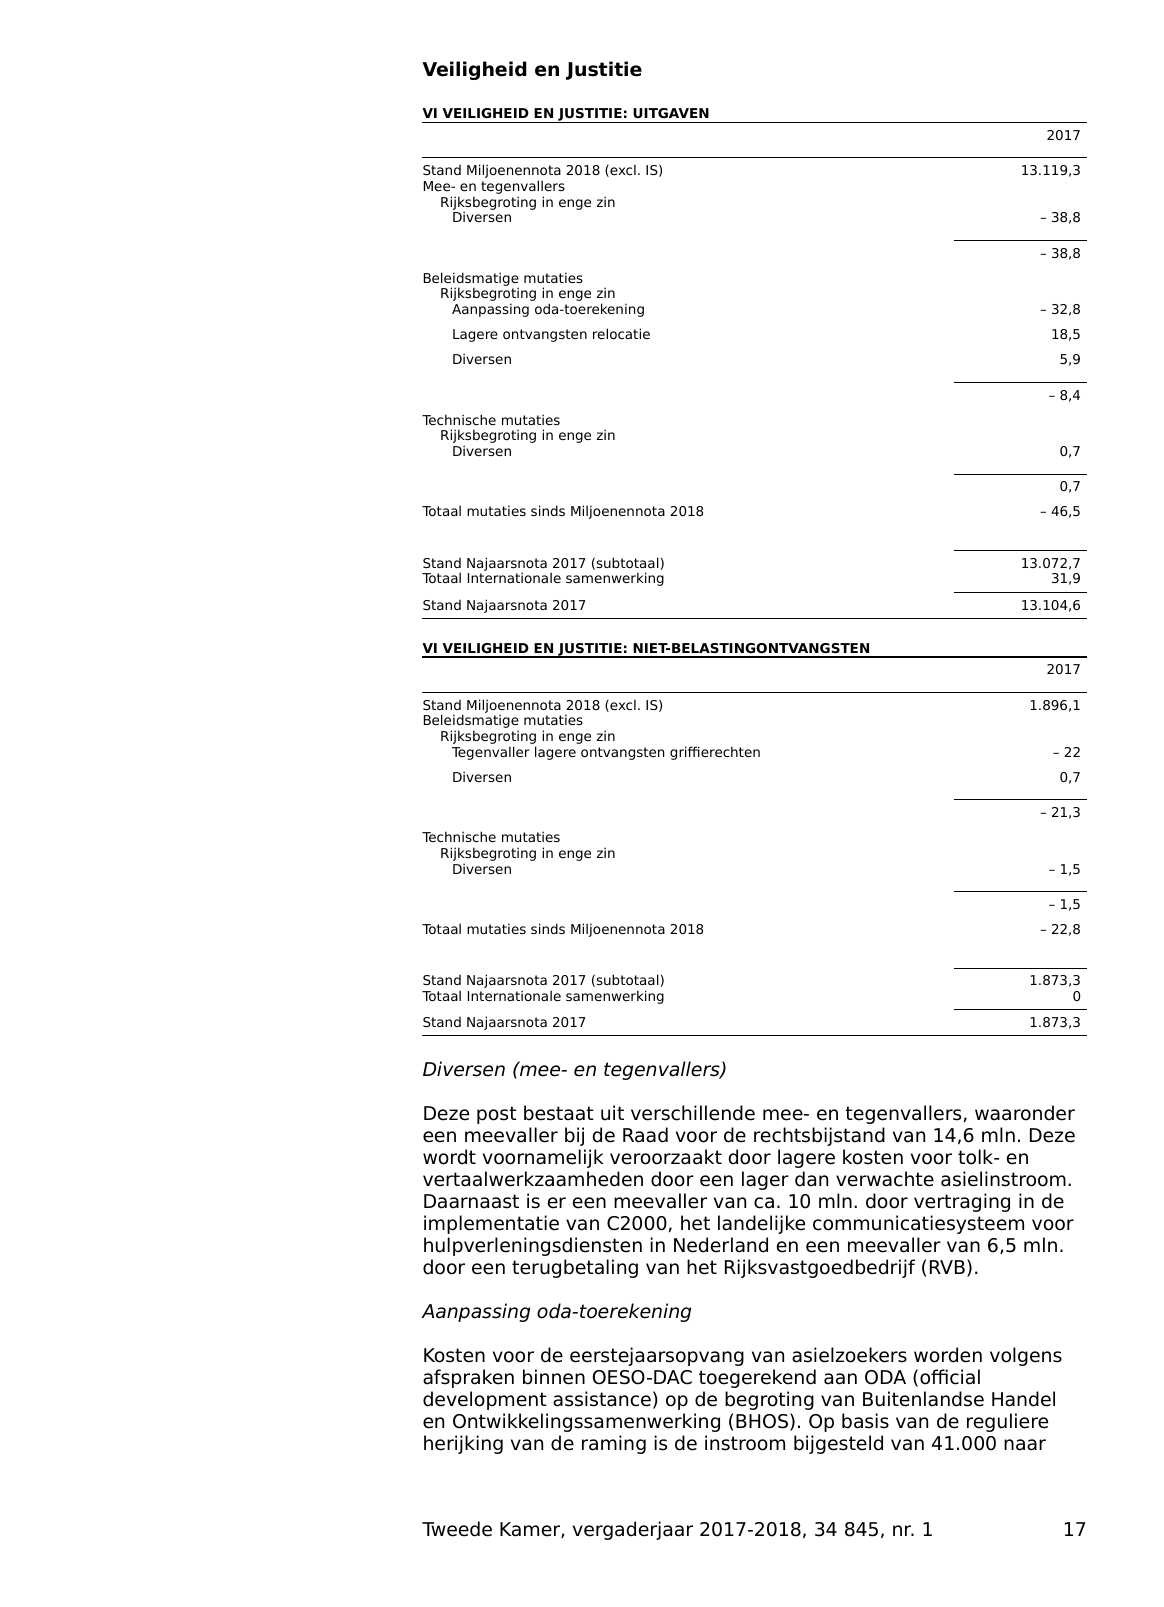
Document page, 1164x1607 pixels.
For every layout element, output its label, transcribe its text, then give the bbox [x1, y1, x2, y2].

table_cell [422, 240, 434, 271]
table_cell [422, 286, 434, 302]
table_cell 0,7 [954, 770, 1087, 799]
table_cell 2017 [954, 658, 1087, 692]
table_cell [422, 846, 434, 862]
table_cell 2017 [954, 123, 1087, 157]
table_cell [422, 210, 434, 240]
table_cell [422, 382, 434, 412]
table_cell [446, 382, 954, 412]
table_cell Technische mutaties [422, 413, 954, 428]
table_cell [446, 658, 954, 692]
table_cell Beleidsmatige mutaties [422, 271, 954, 286]
table_cell – 8,4 [954, 383, 1087, 412]
table_cell Mee- en tegenvallers [422, 179, 954, 194]
table_cell [954, 846, 1087, 862]
table_cell Stand Miljoenennota 2018 (excl. IS) [422, 693, 954, 713]
table_cell 1.873,3 [954, 1010, 1087, 1035]
table_cell Stand Najaarsnota 2017 [422, 592, 954, 618]
table_cell Diversen [446, 770, 954, 799]
table_cell Beleidsmatige mutaties [422, 713, 954, 729]
table_cell – 38,8 [954, 210, 1087, 240]
table_cell [954, 271, 1087, 286]
table_cell [434, 862, 446, 891]
table_cell [422, 123, 434, 157]
table_cell Diversen [446, 352, 954, 382]
table_cell [422, 194, 434, 210]
table_cell 13.072,7 [954, 551, 1087, 571]
table_cell [422, 799, 434, 830]
table_cell [954, 194, 1087, 210]
text Deze post bestaat uit verschillende mee- en tegenvallers, waaronder een meevaller bij de Raad voor de rechtsbijstand van 14,6 mln. Deze wordt voornamelijk veroorzaakt door lagere kosten voor tolk- en vertaalwerkzaamheden door een lager dan verwachte asielinstroom. Daarnaast is er een meevaller van ca. 10 mln. door vertraging in de implementatie van C2000, het landelijke communicatiesysteem voor hulpverleningsdiensten in Nederland en een meevaller van 6,5 mln. door een terugbetaling van het Rijksvastgoedbedrijf (RVB). [422, 1103, 1087, 1279]
table_cell [954, 830, 1087, 846]
table_cell – 1,5 [954, 892, 1087, 922]
table_cell Diversen [446, 862, 954, 891]
table_cell [434, 745, 446, 770]
subtitle Aanpassing oda-toerekening [422, 1301, 1087, 1323]
table_cell Rijksbegroting in enge zin [434, 846, 954, 862]
table_cell 1.896,1 [954, 693, 1087, 713]
subtitle Veiligheid en Justitie [422, 59, 1087, 81]
table_cell [422, 302, 434, 327]
table_cell Totaal mutaties sinds Miljoenennota 2018 [422, 504, 954, 520]
table_cell 5,9 [954, 352, 1087, 382]
table_cell [446, 891, 954, 922]
table_cell [422, 352, 434, 382]
table_cell [434, 938, 446, 967]
table_cell 0,7 [954, 444, 1087, 473]
table_cell [954, 713, 1087, 729]
table_cell Stand Najaarsnota 2017 (subtotaal) [422, 968, 954, 989]
table_cell [422, 938, 434, 967]
table_cell – 32,8 [954, 302, 1087, 327]
table_cell Tegenvaller lagere ontvangsten griffierechten [446, 745, 954, 770]
table_cell 13.104,6 [954, 593, 1087, 618]
table_cell [954, 938, 1087, 967]
table_cell [434, 382, 446, 412]
table_cell 18,5 [954, 327, 1087, 352]
table_cell [422, 474, 434, 504]
table_cell Totaal Internationale samenwerking [422, 989, 954, 1009]
table_cell [434, 302, 446, 327]
table_header VI VEILIGHEID EN JUSTITIE: UITGAVEN [422, 106, 1087, 122]
table_cell [434, 123, 446, 157]
table_cell [434, 520, 446, 550]
table_cell [954, 729, 1087, 745]
table_cell [434, 658, 446, 692]
table_cell [954, 413, 1087, 428]
table_cell [446, 474, 954, 504]
table_cell [422, 891, 434, 922]
table_cell Technische mutaties [422, 830, 954, 846]
table_cell [446, 123, 954, 157]
table_cell [954, 179, 1087, 194]
table_cell Stand Najaarsnota 2017 (subtotaal) [422, 550, 954, 571]
table_cell – 46,5 [954, 504, 1087, 520]
table_cell [422, 770, 434, 799]
table_cell [422, 745, 434, 770]
table_cell [422, 428, 434, 444]
table_cell 0,7 [954, 475, 1087, 504]
text Kosten voor de eerstejaarsopvang van asielzoekers worden volgens afspraken binnen OESO-DAC toegerekend aan ODA (official development assistance) op de begroting van Buitenlandse Handel en Ontwikkelingssamenwerking (BHOS). Op basis van de reguliere herijking van de raming is de instroom bijgesteld van 41.000 naar [422, 1345, 1087, 1455]
table_cell [422, 520, 434, 550]
table_cell 31,9 [954, 571, 1087, 592]
table_cell [434, 799, 446, 830]
table_cell Lagere ontvangsten relocatie [446, 327, 954, 352]
table_cell Totaal mutaties sinds Miljoenennota 2018 [422, 922, 954, 938]
table_cell [422, 862, 434, 891]
table_cell [446, 240, 954, 271]
table_cell [434, 352, 446, 382]
table_cell Rijksbegroting in enge zin [434, 286, 954, 302]
table_cell 0 [954, 989, 1087, 1009]
table_cell – 22,8 [954, 922, 1087, 938]
table_cell 13.119,3 [954, 158, 1087, 179]
table_cell Diversen [446, 210, 954, 240]
table_cell Rijksbegroting in enge zin [434, 729, 954, 745]
table_cell Stand Najaarsnota 2017 [422, 1009, 954, 1035]
table_cell [446, 520, 954, 550]
table_cell [954, 428, 1087, 444]
table_cell – 21,3 [954, 800, 1087, 830]
table_cell Aanpassing oda-toerekening [446, 302, 954, 327]
table_cell [446, 799, 954, 830]
table_cell [434, 444, 446, 473]
table_cell [954, 286, 1087, 302]
table_cell [422, 658, 434, 692]
table_cell [422, 327, 434, 352]
table_cell – 22 [954, 745, 1087, 770]
table_cell [434, 770, 446, 799]
table_cell Diversen [446, 444, 954, 473]
table_cell [954, 520, 1087, 550]
table_cell [434, 210, 446, 240]
table_cell Rijksbegroting in enge zin [434, 428, 954, 444]
table_cell [434, 891, 446, 922]
table_cell 1.873,3 [954, 969, 1087, 989]
table_cell Totaal Internationale samenwerking [422, 571, 954, 592]
table_cell [434, 240, 446, 271]
subtitle Diversen (mee- en tegenvallers) [422, 1059, 1087, 1081]
table_cell [422, 444, 434, 473]
table_cell [434, 327, 446, 352]
table_cell [422, 729, 434, 745]
table_cell – 38,8 [954, 241, 1087, 271]
table_cell Stand Miljoenennota 2018 (excl. IS) [422, 158, 954, 179]
table_cell [434, 474, 446, 504]
table_cell – 1,5 [954, 862, 1087, 891]
table_cell Rijksbegroting in enge zin [434, 194, 954, 210]
table_cell [446, 938, 954, 967]
table_header VI VEILIGHEID EN JUSTITIE: NIET-BELASTINGONTVANGSTEN [422, 641, 1087, 656]
